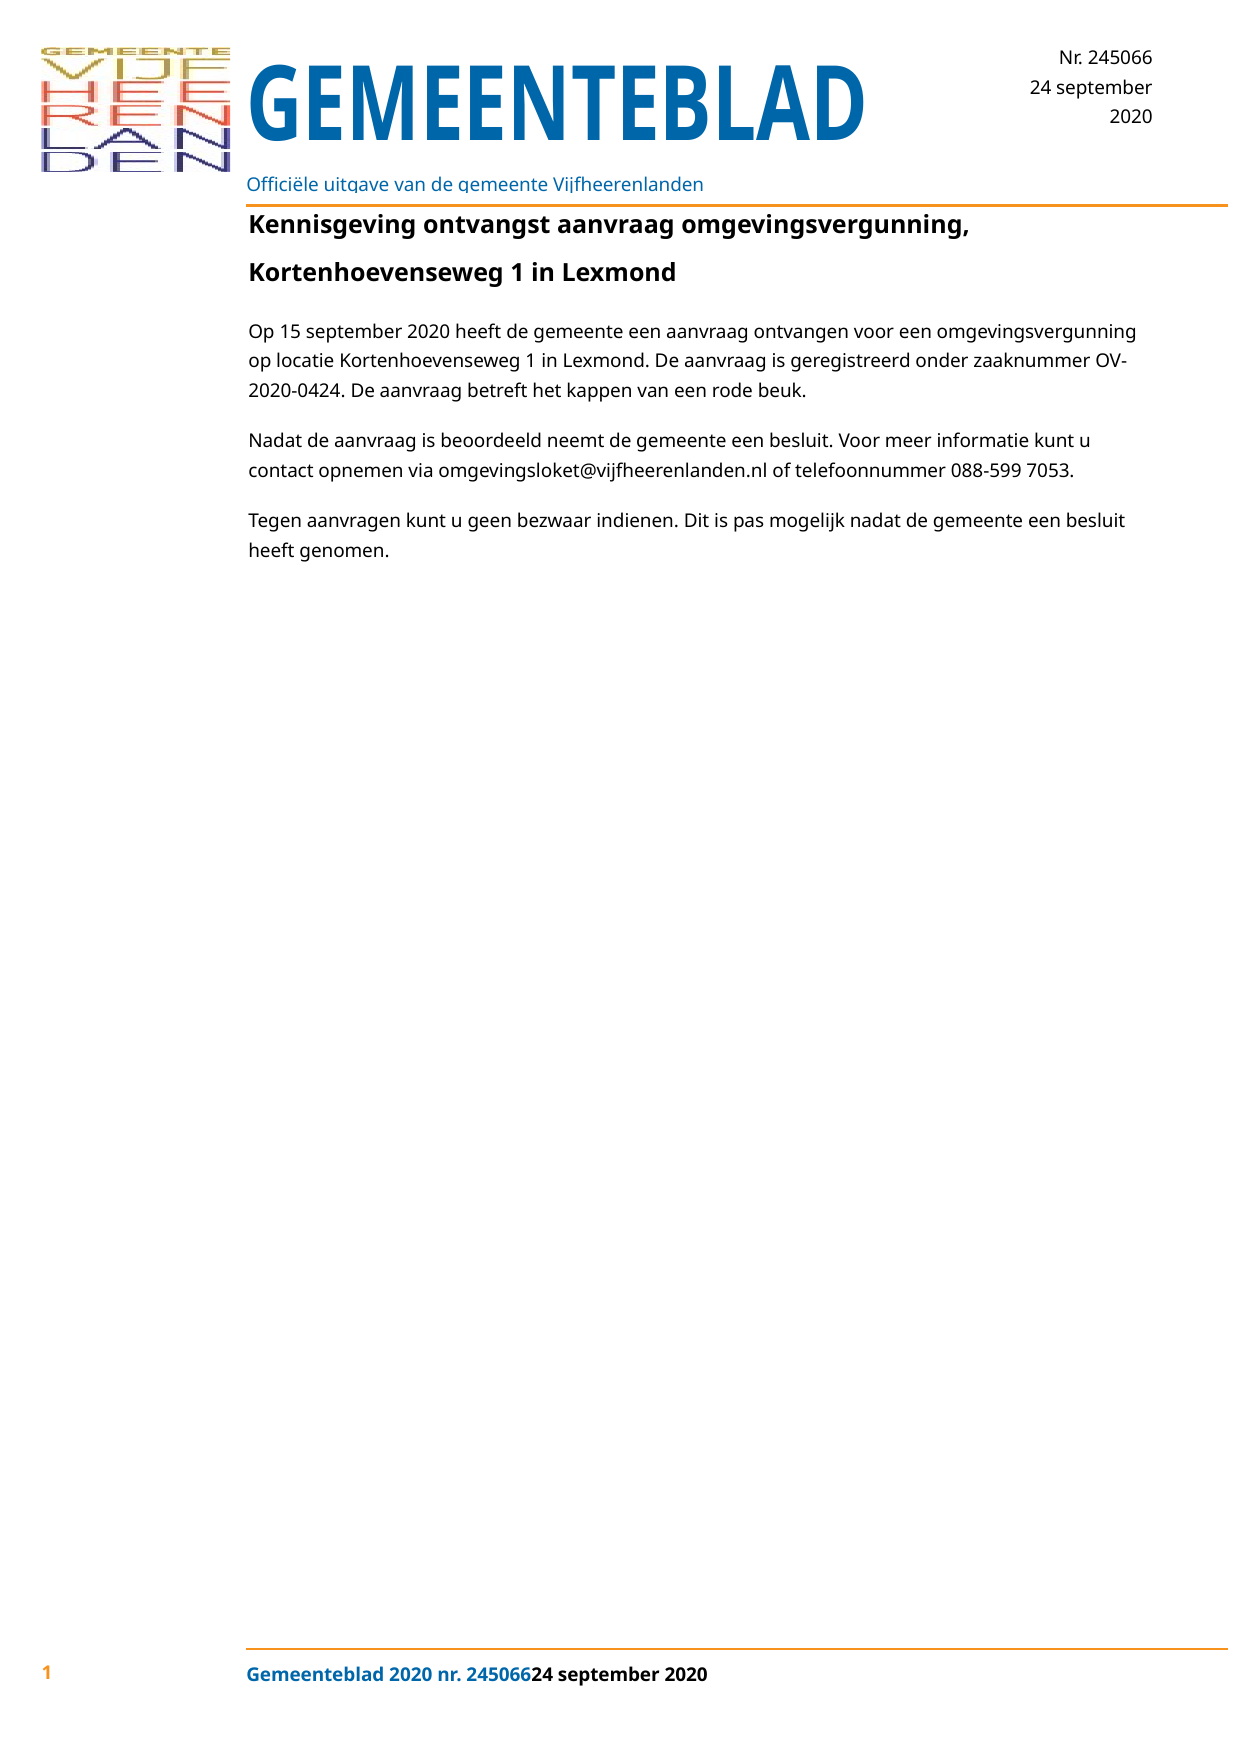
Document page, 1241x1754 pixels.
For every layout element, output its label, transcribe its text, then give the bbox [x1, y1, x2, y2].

text Kennisgeving ontvangst aanvraag omgevingsvergunning, Kortenhoevenseweg 1 in Lexmond [248, 207, 1152, 288]
text Nadat de aanvraag is beoordeeld neemt de gemeente een besluit. Voor meer informatie kunt u contact opnemen via omgevingsloket@vijfheerenlanden.nl of telefoonnummer 088-599 7053. [248, 427, 1152, 483]
picture [41, 47, 231, 172]
text Op 15 september 2020 heeft de gemeente een aanvraag ontvangen voor een omgevingsvergunning op locatie Kortenhoevenseweg 1 in Lexmond. De aanvraag is geregistreerd onder zaaknummer OV-2020-0424. De aanvraag betreft het kappen van een rode beuk. [248, 318, 1152, 403]
text Tegen aanvragen kunt u geen bezwaar indienen. Dit is pas mogelijk nadat de gemeente een besluit heeft genomen. [248, 507, 1152, 563]
